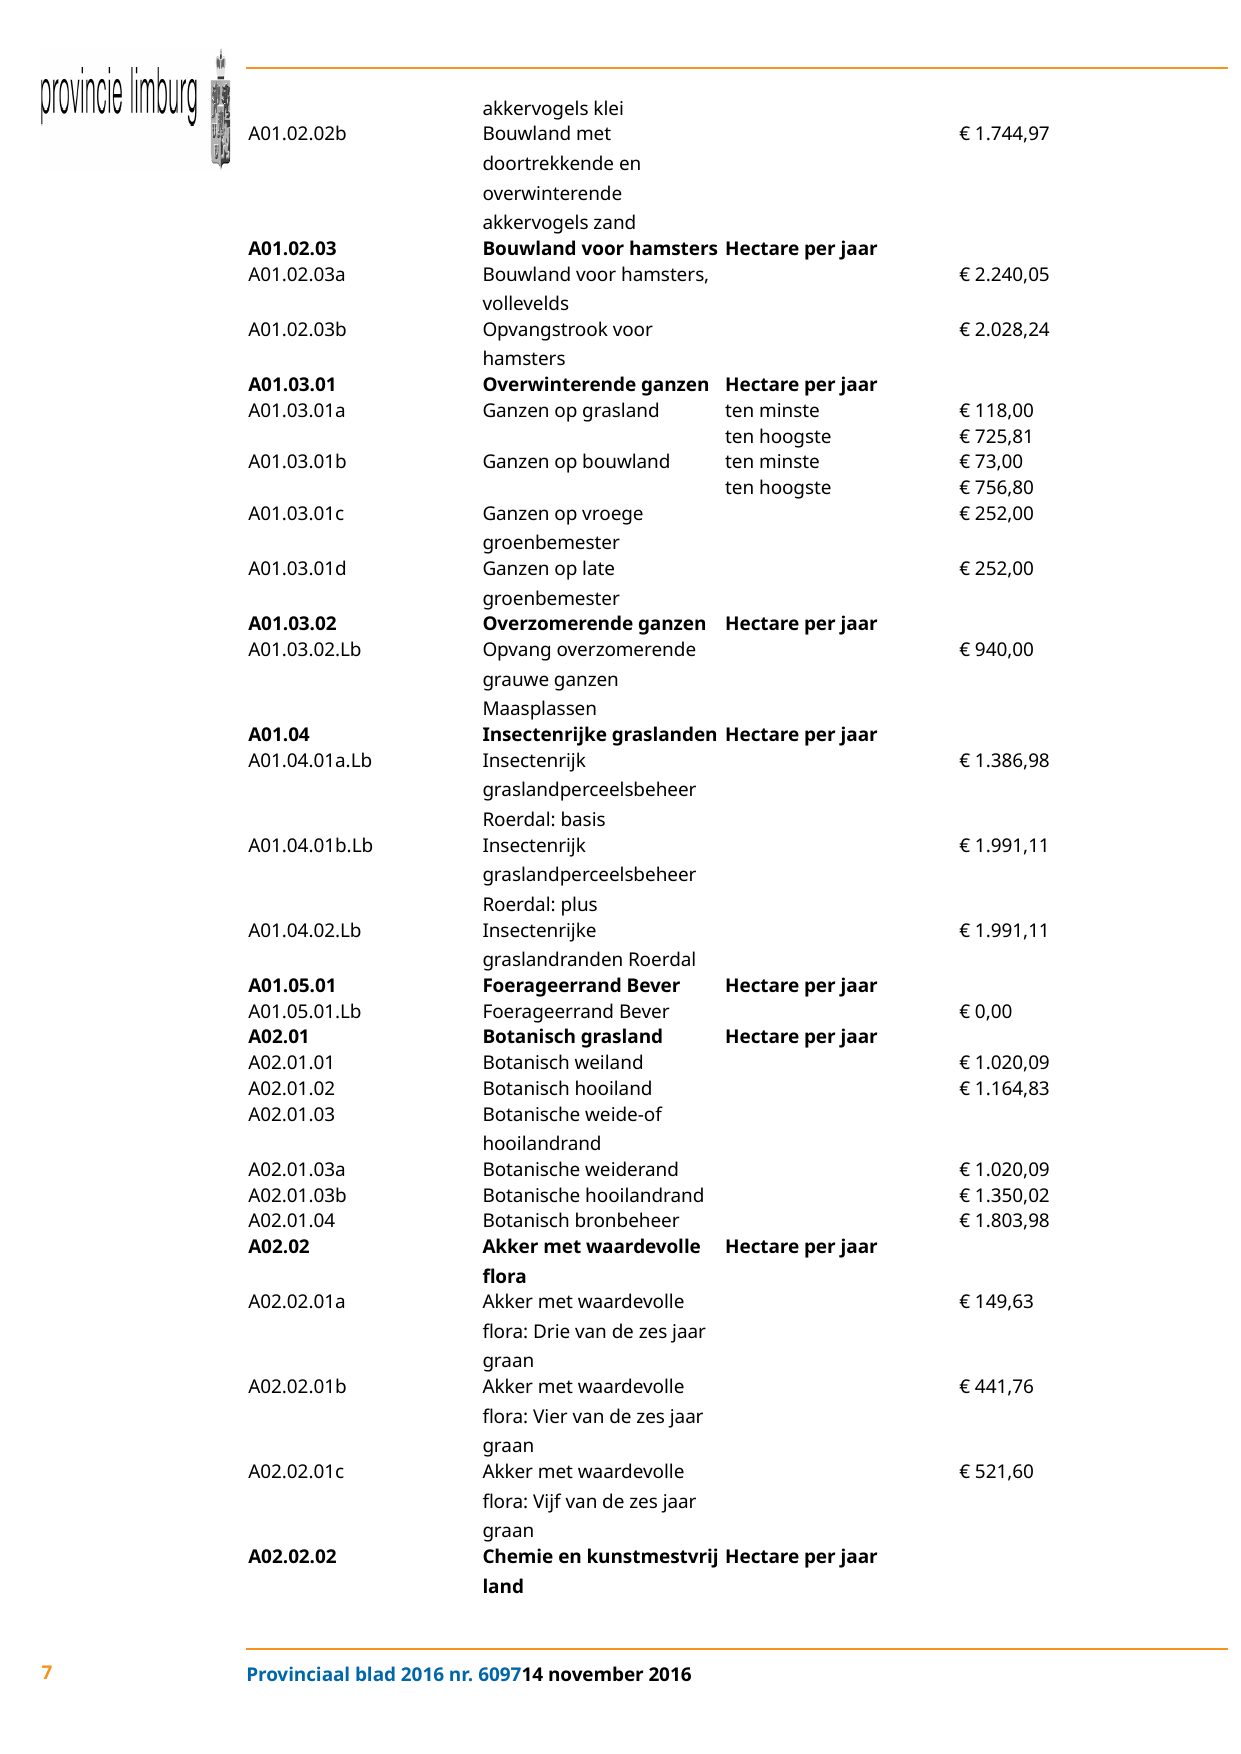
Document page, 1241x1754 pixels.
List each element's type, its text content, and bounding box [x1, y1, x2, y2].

table_cell A01.03.01c [248, 500, 482, 555]
table_cell Akker met waardevolle flora [482, 1233, 725, 1288]
table_cell € 1.386,98 [959, 747, 1152, 832]
table_cell € 2.240,05 [959, 261, 1152, 316]
table_cell Ganzen op vroege groenbemester [482, 500, 725, 555]
table_cell Botanische hooilandrand [482, 1182, 725, 1207]
table_cell ten hoogste [725, 474, 959, 500]
table_cell [725, 261, 959, 316]
table_cell € 73,00 [959, 449, 1152, 474]
table_cell Insectenrijk graslandperceelsbeheer Roerdal: plus [482, 832, 725, 917]
table_cell [725, 998, 959, 1023]
table_cell € 1.020,09 [959, 1049, 1152, 1075]
table_cell [725, 832, 959, 917]
table_cell Overwinterende ganzen [482, 371, 725, 397]
table_cell A01.04 [248, 721, 482, 747]
table_cell [725, 95, 959, 121]
table_cell [959, 1543, 1152, 1598]
table_cell [959, 1233, 1152, 1288]
table_cell Botanisch hooiland [482, 1075, 725, 1101]
table_cell Bouwland voor hamsters, vollevelds [482, 261, 725, 316]
table_cell [725, 1458, 959, 1543]
table_cell A01.02.03a [248, 261, 482, 316]
table_cell Ganzen op grasland [482, 397, 725, 423]
table_cell ten minste [725, 449, 959, 474]
table_cell akkervogels klei [482, 95, 725, 121]
picture [41, 47, 231, 172]
table_cell Hectare per jaar [725, 1024, 959, 1049]
table_cell [725, 316, 959, 371]
table_cell Opvang overzomerende grauwe ganzen Maasplassen [482, 636, 725, 721]
table_cell € 1.991,11 [959, 832, 1152, 917]
table_cell [725, 1182, 959, 1207]
table_cell A02.01.03 [248, 1101, 482, 1156]
table_cell Botanisch bronbeheer [482, 1208, 725, 1233]
table_cell ten hoogste [725, 423, 959, 448]
table_cell Botanische weide-of hooilandrand [482, 1101, 725, 1156]
table_cell Opvangstrook voor hamsters [482, 316, 725, 371]
table_cell A01.03.01d [248, 555, 482, 611]
table_cell ten minste [725, 397, 959, 423]
table_cell A01.02.03 [248, 235, 482, 261]
table_cell Akker met waardevolle flora: Vijf van de zes jaar graan [482, 1458, 725, 1543]
table_cell A01.04.02.Lb [248, 917, 482, 972]
table_cell Foerageerrand Bever [482, 998, 725, 1023]
table_cell Hectare per jaar [725, 611, 959, 636]
table_cell Insectenrijk graslandperceelsbeheer Roerdal: basis [482, 747, 725, 832]
table_cell € 1.803,98 [959, 1208, 1152, 1233]
table_cell € 756,80 [959, 474, 1152, 500]
table_cell [482, 474, 725, 500]
table_cell A02.01.03b [248, 1182, 482, 1207]
table_cell Bouwland met doortrekkende en overwinterende akkervogels zand [482, 121, 725, 235]
table_cell Botanische weiderand [482, 1156, 725, 1182]
table_cell [959, 972, 1152, 998]
table_cell [959, 611, 1152, 636]
table_cell A02.01 [248, 1024, 482, 1049]
table_cell Akker met waardevolle flora: Drie van de zes jaar graan [482, 1289, 725, 1373]
table_cell [725, 747, 959, 832]
table_cell Hectare per jaar [725, 972, 959, 998]
table_cell Hectare per jaar [725, 721, 959, 747]
table_cell € 521,60 [959, 1458, 1152, 1543]
table_cell [248, 95, 482, 121]
table_cell A02.02.01c [248, 1458, 482, 1543]
table_cell [248, 423, 482, 448]
table_cell Insectenrijke graslanden [482, 721, 725, 747]
table_cell € 118,00 [959, 397, 1152, 423]
table_cell A01.02.03b [248, 316, 482, 371]
table_cell € 940,00 [959, 636, 1152, 721]
table_cell A01.03.01a [248, 397, 482, 423]
table_cell [959, 371, 1152, 397]
table_cell Ganzen op late groenbemester [482, 555, 725, 611]
table_cell A01.05.01.Lb [248, 998, 482, 1023]
table_cell Botanisch weiland [482, 1049, 725, 1075]
table_cell Botanisch grasland [482, 1024, 725, 1049]
table_cell Hectare per jaar [725, 235, 959, 261]
table_cell Akker met waardevolle flora: Vier van de zes jaar graan [482, 1374, 725, 1458]
table_cell Hectare per jaar [725, 1233, 959, 1288]
table_cell € 0,00 [959, 998, 1152, 1023]
table_cell € 1.020,09 [959, 1156, 1152, 1182]
table_cell A01.03.02 [248, 611, 482, 636]
table_cell A01.03.01b [248, 449, 482, 474]
table_cell A02.01.01 [248, 1049, 482, 1075]
table_cell € 1.164,83 [959, 1075, 1152, 1101]
table_cell Ganzen op bouwland [482, 449, 725, 474]
table_cell Chemie en kunstmestvrij land [482, 1543, 725, 1598]
table_cell A02.01.03a [248, 1156, 482, 1182]
table_cell A01.03.02.Lb [248, 636, 482, 721]
table_cell [725, 917, 959, 972]
table_cell A02.02.01a [248, 1289, 482, 1373]
table_cell [725, 121, 959, 235]
table_cell A01.02.02b [248, 121, 482, 235]
table_cell [959, 721, 1152, 747]
table_cell [959, 95, 1152, 121]
table_cell A01.04.01b.Lb [248, 832, 482, 917]
table_cell A01.04.01a.Lb [248, 747, 482, 832]
table_cell [725, 1156, 959, 1182]
table_cell € 725,81 [959, 423, 1152, 448]
table_cell [725, 1101, 959, 1156]
table_cell A01.05.01 [248, 972, 482, 998]
table_cell [725, 1208, 959, 1233]
table_cell € 252,00 [959, 555, 1152, 611]
table_cell € 252,00 [959, 500, 1152, 555]
table_cell Foerageerrand Bever [482, 972, 725, 998]
table_cell A02.02.02 [248, 1543, 482, 1598]
table_cell [725, 1075, 959, 1101]
table_cell Insectenrijke graslandranden Roerdal [482, 917, 725, 972]
table_cell [725, 1289, 959, 1373]
table_cell € 149,63 [959, 1289, 1152, 1373]
table_cell [725, 555, 959, 611]
table_cell € 2.028,24 [959, 316, 1152, 371]
table_cell A02.01.02 [248, 1075, 482, 1101]
table_cell [725, 500, 959, 555]
table_cell € 1.744,97 [959, 121, 1152, 235]
table_cell Hectare per jaar [725, 1543, 959, 1598]
table_cell Bouwland voor hamsters [482, 235, 725, 261]
table_cell [725, 1374, 959, 1458]
table_cell € 1.350,02 [959, 1182, 1152, 1207]
table_cell [959, 1024, 1152, 1049]
table_cell A02.02 [248, 1233, 482, 1288]
table_cell [482, 423, 725, 448]
table_cell Hectare per jaar [725, 371, 959, 397]
table_cell € 1.991,11 [959, 917, 1152, 972]
table_cell [959, 235, 1152, 261]
table_cell A02.01.04 [248, 1208, 482, 1233]
table_cell € 441,76 [959, 1374, 1152, 1458]
table_cell [725, 1049, 959, 1075]
table_cell [725, 636, 959, 721]
table_cell A02.02.01b [248, 1374, 482, 1458]
table_cell Overzomerende ganzen [482, 611, 725, 636]
table_cell A01.03.01 [248, 371, 482, 397]
table_cell [248, 474, 482, 500]
table_cell [959, 1101, 1152, 1156]
